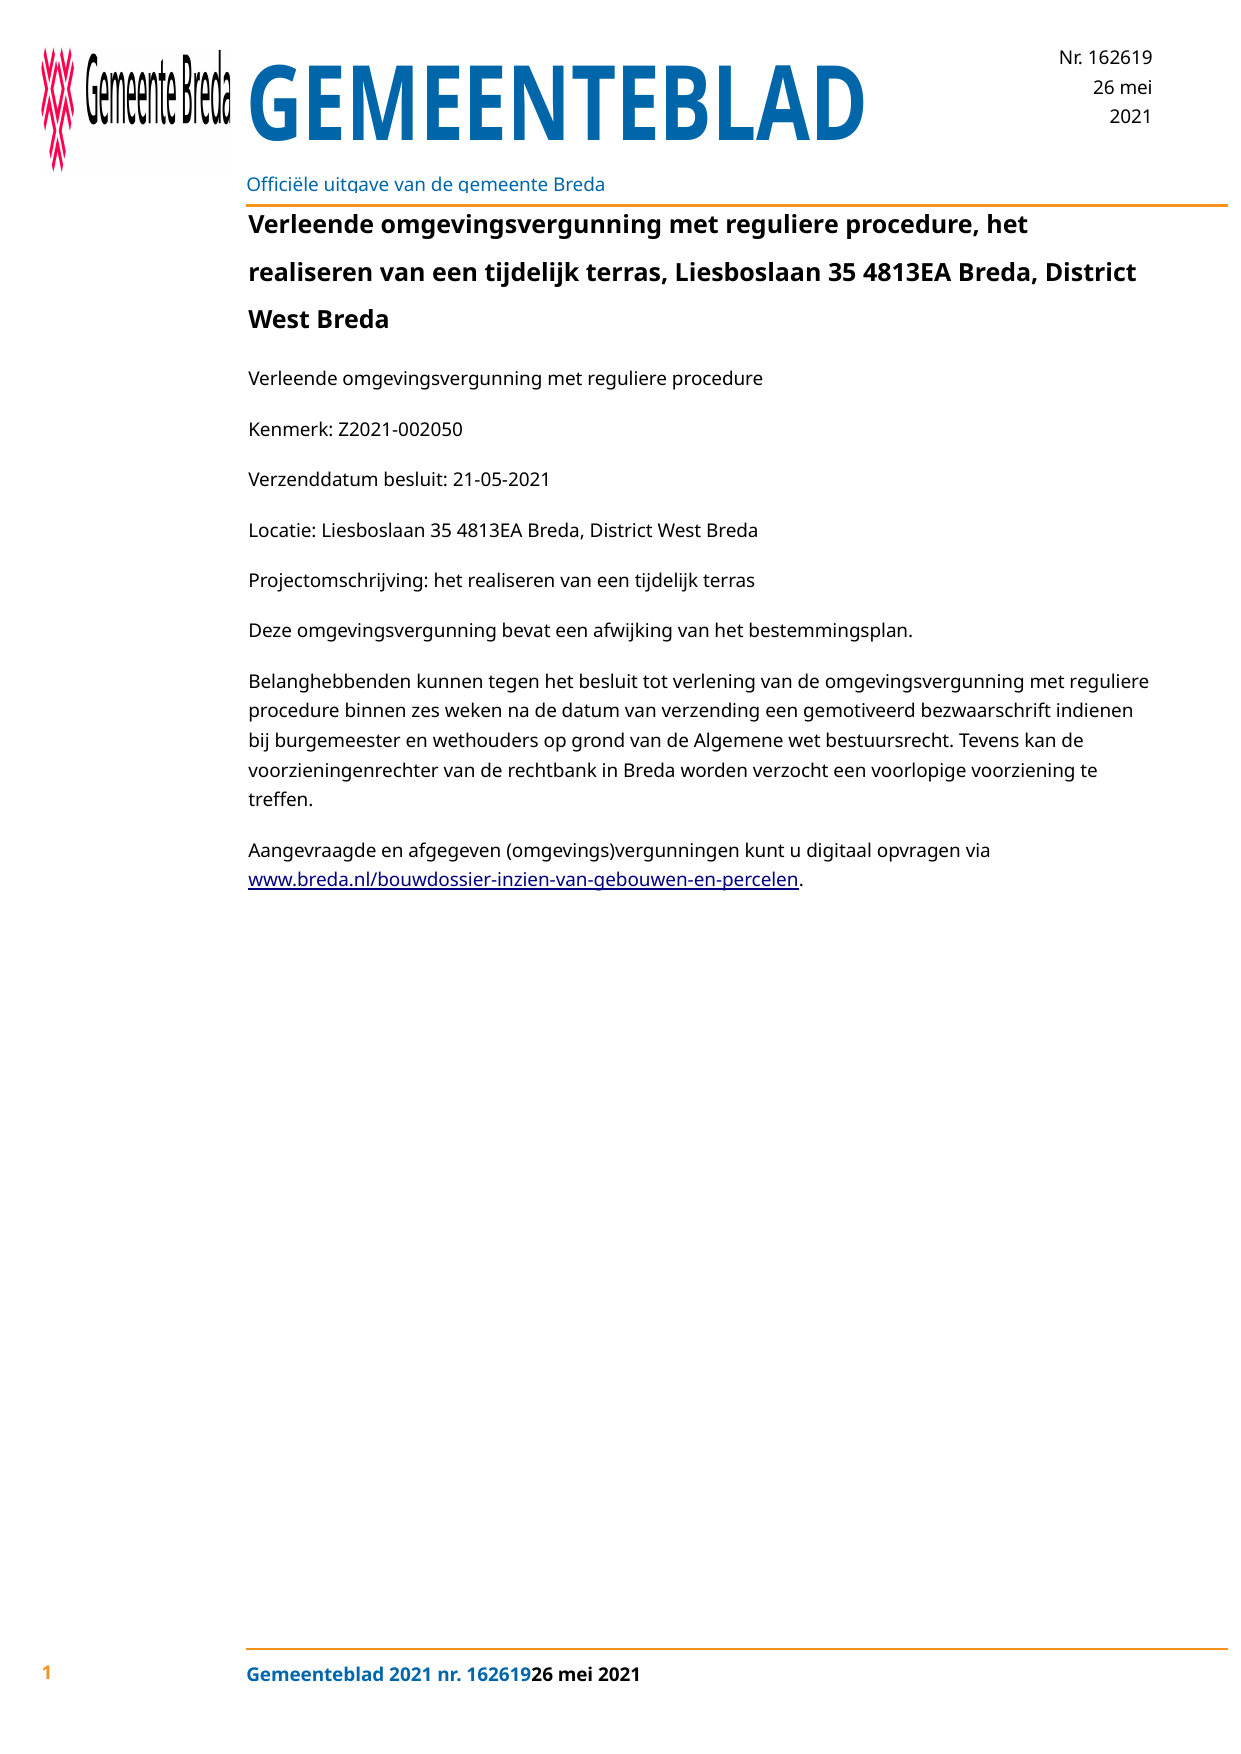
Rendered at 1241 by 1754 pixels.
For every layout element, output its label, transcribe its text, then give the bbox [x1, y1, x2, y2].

text Belanghebbenden kunnen tegen het besluit tot verlening van de omgevingsvergunning met reguliere procedure binnen zes weken na de datum van verzending een gemotiveerd bezwaarschrift indienen bij burgemeester en wethouders op grond van de Algemene wet bestuursrecht. Tevens kan de voorzieningenrechter van de rechtbank in Breda worden verzocht een voorlopige voorziening te treffen. [248, 668, 1152, 812]
text Verleende omgevingsvergunning met reguliere procedure [248, 366, 1152, 391]
picture [41, 47, 231, 172]
text Aangevraagde en afgegeven (omgevings)vergunningen kunt u digitaal opvragen via www.breda.nl/bouwdossier-inzien-van-gebouwen-en-percelen. [248, 837, 1152, 892]
text Verzenddatum besluit: 21-05-2021 [248, 466, 1152, 492]
text Deze omgevingsvergunning bevat een afwijking van het bestemmingsplan. [248, 618, 1152, 643]
text Projectomschrijving: het realiseren van een tijdelijk terras [248, 567, 1152, 593]
text Verleende omgevingsvergunning met reguliere procedure, het realiseren van een tijdelijk terras, Liesboslaan 35 4813EA Breda, District West Breda [248, 207, 1152, 336]
text Kenmerk: Z2021-002050 [248, 416, 1152, 442]
text Locatie: Liesboslaan 35 4813EA Breda, District West Breda [248, 517, 1152, 542]
